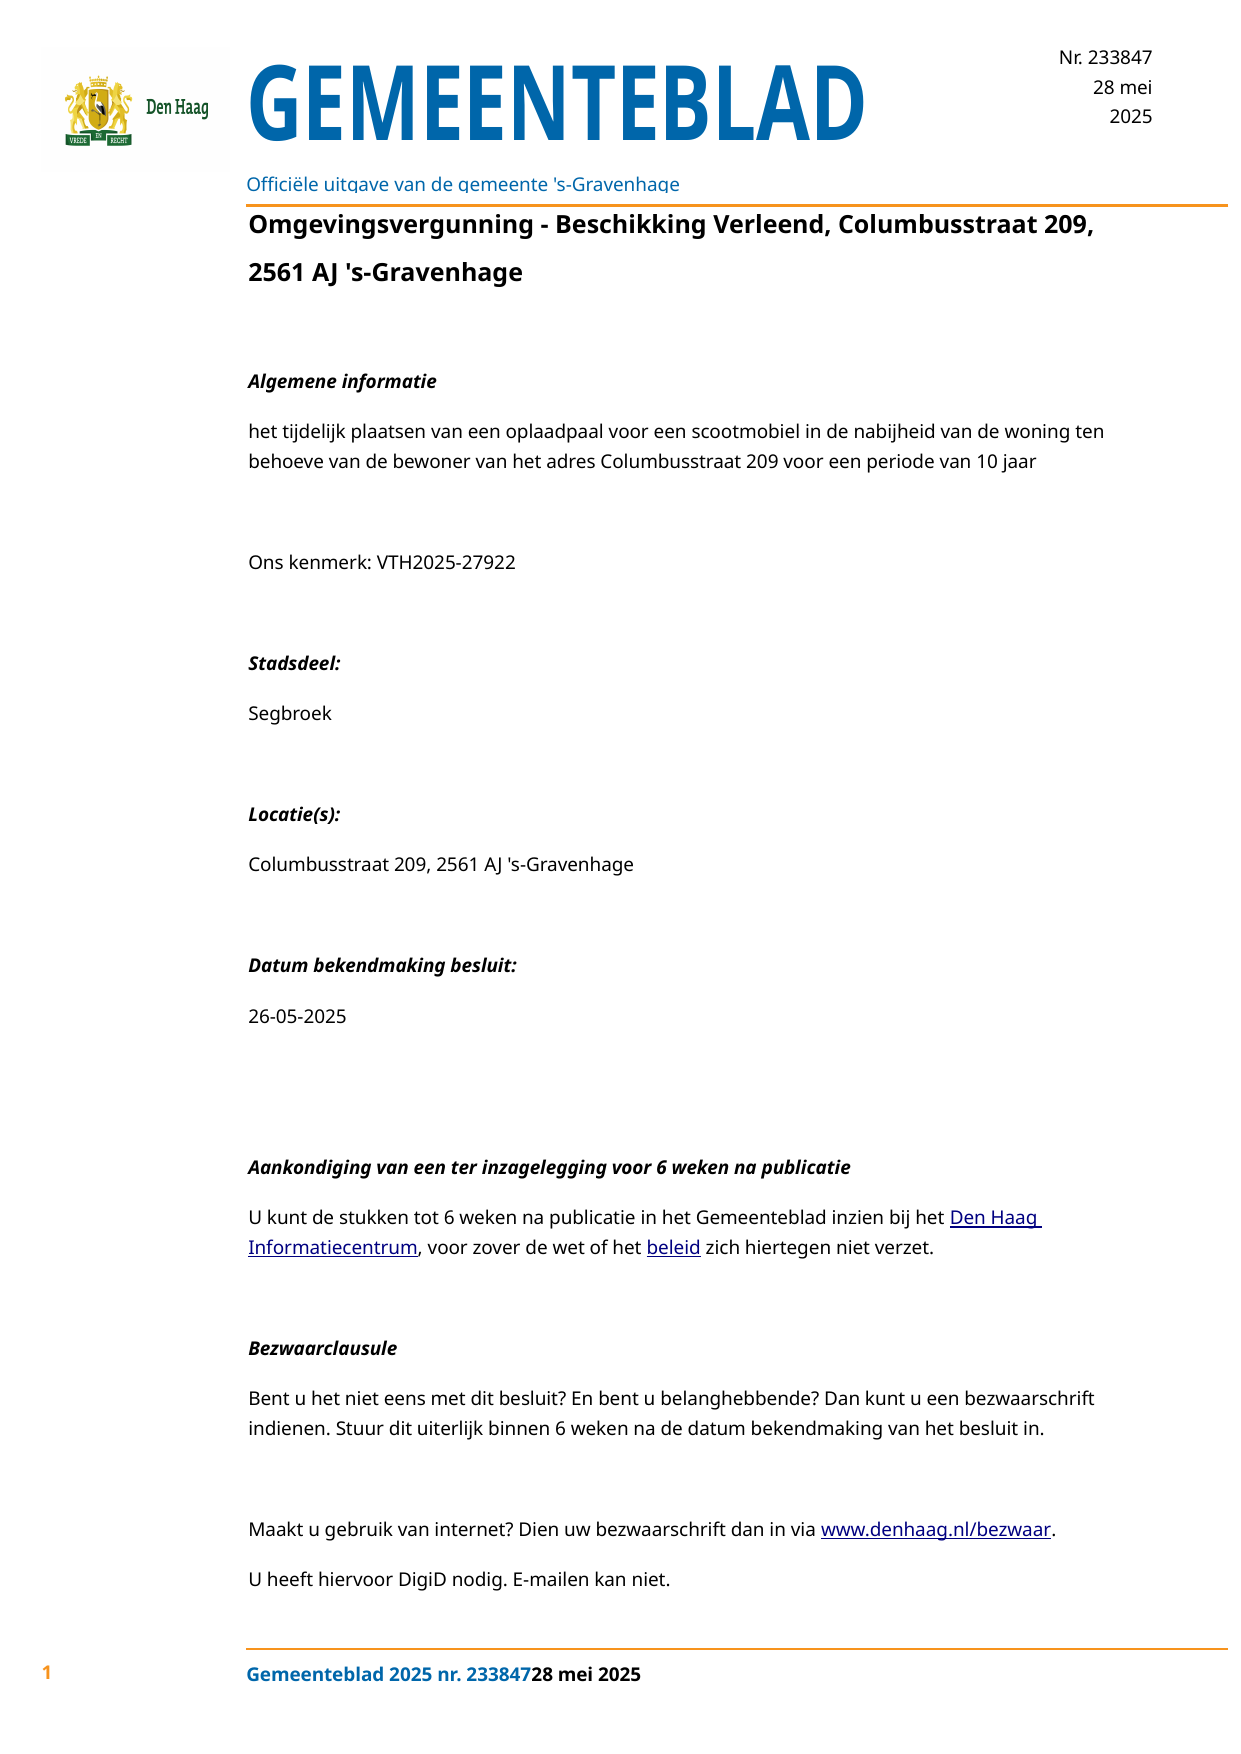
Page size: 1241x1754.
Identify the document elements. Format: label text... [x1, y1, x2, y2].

text Segbroek [248, 700, 1152, 726]
text Omgevingsvergunning - Beschikking Verleend, Columbusstraat 209, 2561 AJ 's-Gravenhage [248, 207, 1152, 288]
text Maakt u gebruik van internet? Dien uw bezwaarschrift dan in via www.denhaag.nl/bezwaar. [248, 1516, 1152, 1542]
text het tijdelijk plaatsen van een oplaadpaal voor een scootmobiel in de nabijheid van de woning ten behoeve van de bewoner van het adres Columbusstraat 209 voor een periode van 10 jaar [248, 419, 1152, 474]
picture [41, 47, 231, 172]
text 26-05-2025 [248, 1003, 1152, 1029]
text Datum bekendmaking besluit: [248, 952, 1152, 978]
text Bent u het niet eens met dit besluit? En bent u belanghebbende? Dan kunt u een bezwaarschrift indienen. Stuur dit uiterlijk binnen 6 weken na de datum bekendmaking van het besluit in. [248, 1385, 1152, 1441]
text Algemene informatie [248, 368, 1152, 394]
text U heeft hiervoor DigiD nodig. E-mailen kan niet. [248, 1566, 1152, 1592]
text Locatie(s): [248, 801, 1152, 827]
text Aankondiging van een ter inzagelegging voor 6 weken na publicatie [248, 1154, 1152, 1180]
text U kunt de stukken tot 6 weken na publicatie in het Gemeenteblad inzien bij het Den Haag Informatiecentrum, voor zover de wet of het beleid zich hiertegen niet verzet. [248, 1204, 1152, 1260]
text Columbusstraat 209, 2561 AJ 's-Gravenhage [248, 852, 1152, 877]
text Stadsdeel: [248, 650, 1152, 676]
text Ons kenmerk: VTH2025-27922 [248, 549, 1152, 575]
text Bezwaarclausule [248, 1335, 1152, 1361]
